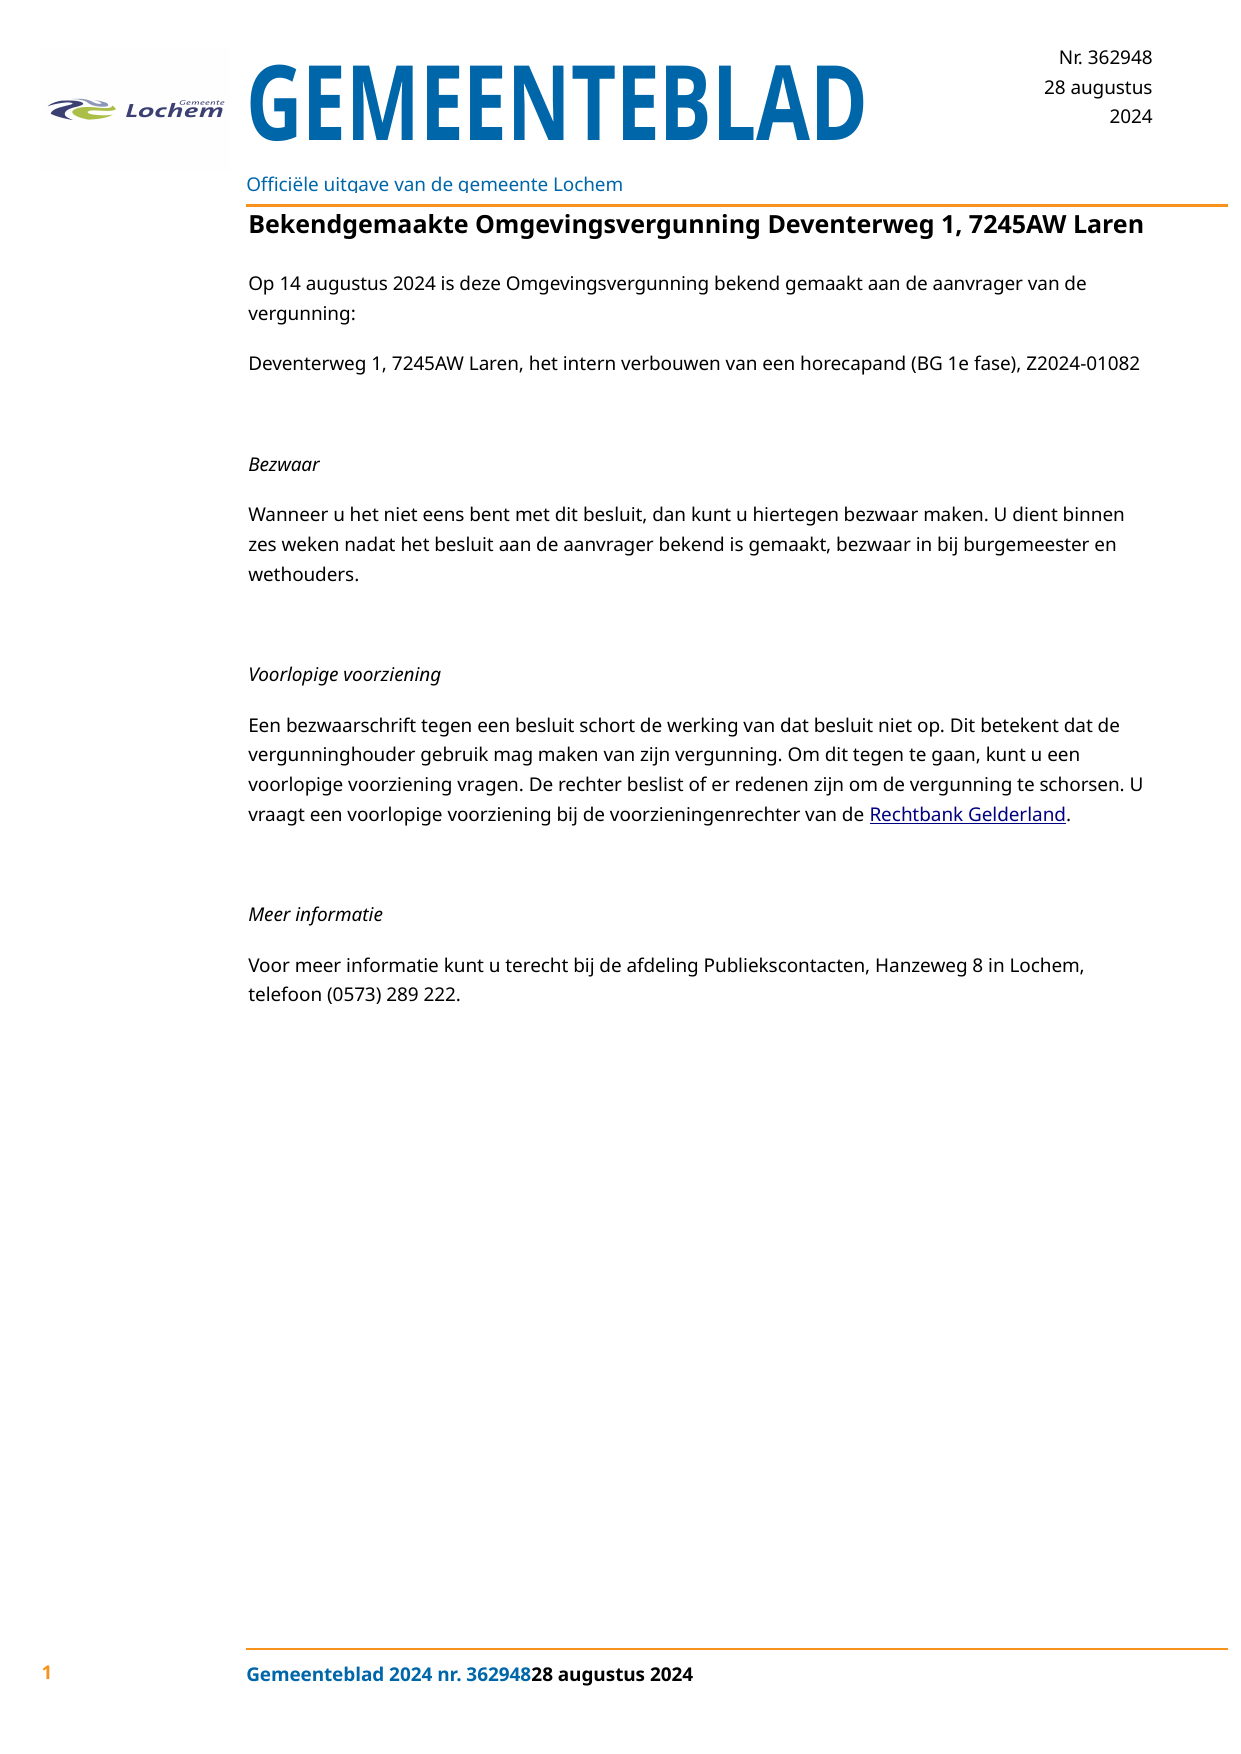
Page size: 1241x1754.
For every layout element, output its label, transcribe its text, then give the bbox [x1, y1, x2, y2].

text Meer informatie [248, 902, 1152, 927]
text Op 14 augustus 2024 is deze Omgevingsvergunning bekend gemaakt aan de aanvrager van de vergunning: [248, 270, 1152, 326]
text Deventerweg 1, 7245AW Laren, het intern verbouwen van een horecapand (BG 1e fase), Z2024-01082 [248, 350, 1152, 376]
text Voorlopige voorziening [248, 662, 1152, 687]
text Bekendgemaakte Omgevingsvergunning Deventerweg 1, 7245AW Laren [248, 207, 1152, 241]
text Wanneer u het niet eens bent met dit besluit, dan kunt u hiertegen bezwaar maken. U dient binnen zes weken nadat het besluit aan de aanvrager bekend is gemaakt, bezwaar in bij burgemeester en wethouders. [248, 502, 1152, 586]
picture [41, 47, 231, 172]
text Bezwaar [248, 451, 1152, 477]
text Voor meer informatie kunt u terecht bij de afdeling Publiekscontacten, Hanzeweg 8 in Lochem, telefoon (0573) 289 222. [248, 952, 1152, 1007]
text Een bezwaarschrift tegen een besluit schort de werking van dat besluit niet op. Dit betekent dat de vergunninghouder gebruik mag maken van zijn vergunning. Om dit tegen te gaan, kunt u een voorlopige voorziening vragen. De rechter beslist of er redenen zijn om de vergunning te schorsen. U vraagt een voorlopige voorziening bij de voorzieningenrechter van de Rechtbank Gelderland. [248, 712, 1152, 826]
